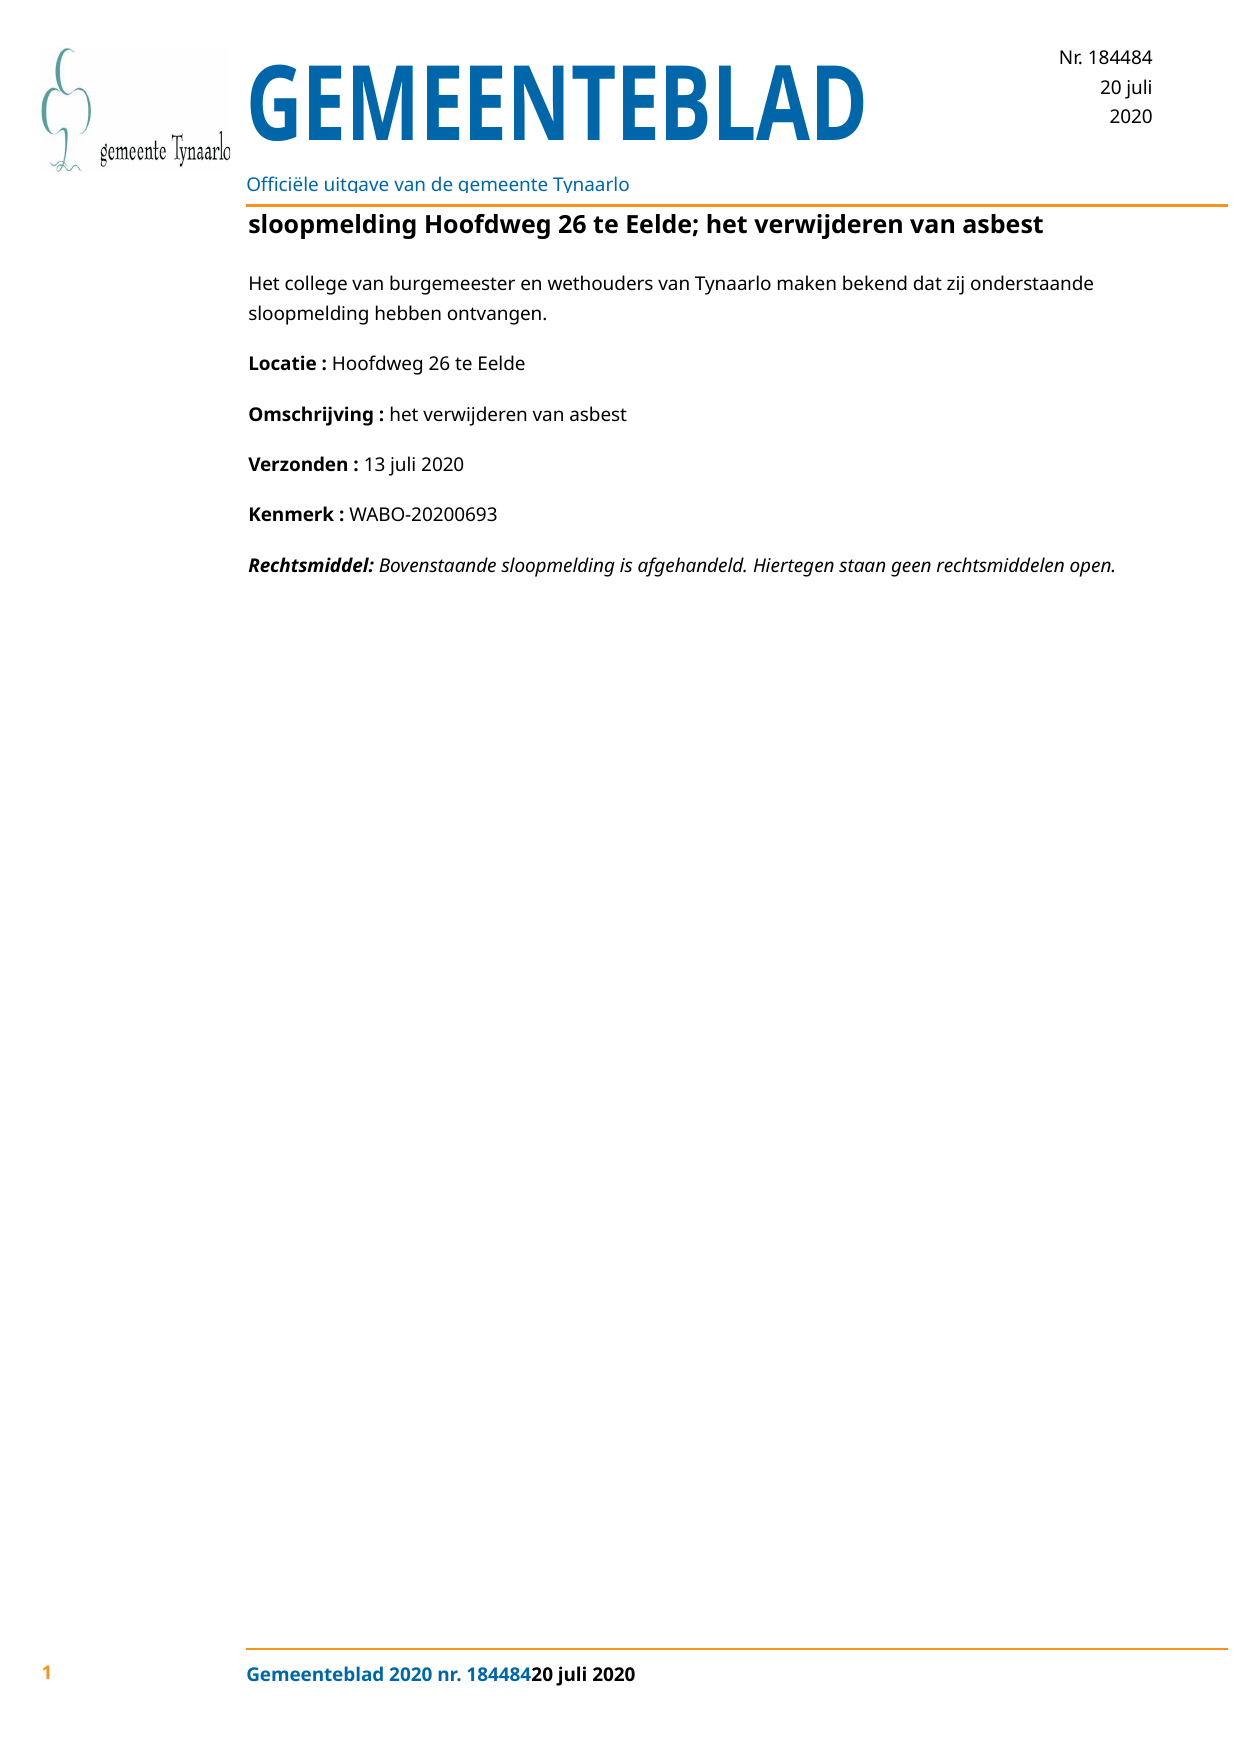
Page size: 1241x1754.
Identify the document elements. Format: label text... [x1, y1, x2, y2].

text Rechtsmiddel: Bovenstaande sloopmelding is afgehandeld. Hiertegen staan geen rechtsmiddelen open. [248, 552, 1152, 578]
text Het college van burgemeester en wethouders van Tynaarlo maken bekend dat zij onderstaande sloopmelding hebben ontvangen. [248, 270, 1152, 326]
text Verzonden : 13 juli 2020 [248, 451, 1152, 477]
text Omschrijving : het verwijderen van asbest [248, 401, 1152, 426]
text Locatie : Hoofdweg 26 te Eelde [248, 350, 1152, 376]
text sloopmelding Hoofdweg 26 te Eelde; het verwijderen van asbest [248, 207, 1152, 241]
text Kenmerk : WABO-20200693 [248, 502, 1152, 527]
picture [41, 47, 231, 172]
